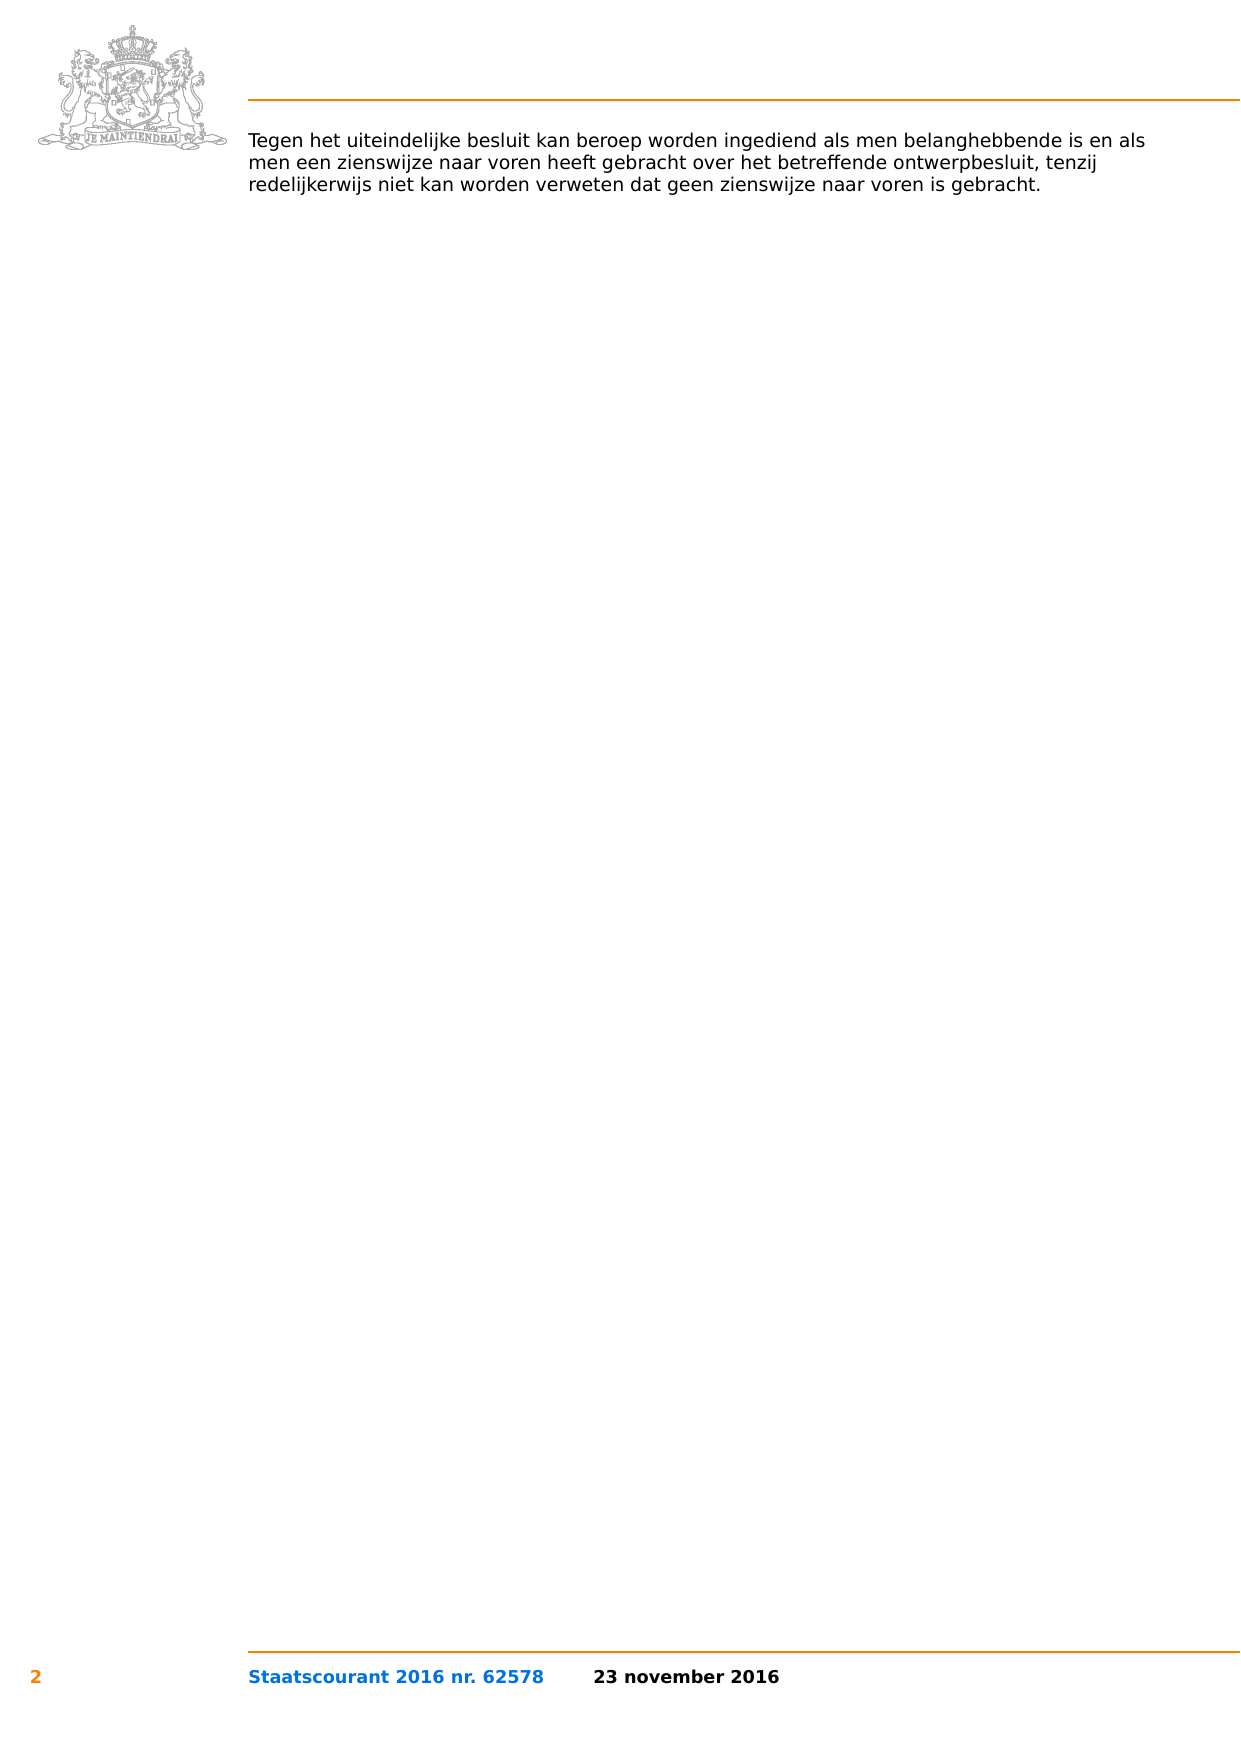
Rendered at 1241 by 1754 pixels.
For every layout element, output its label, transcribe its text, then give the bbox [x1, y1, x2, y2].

picture [38, 25, 227, 150]
text Tegen het uiteindelijke besluit kan beroep worden ingediend als men belanghebbende is en als men een zienswijze naar voren heeft gebracht over het betreffende ontwerpbesluit, tenzij redelijkerwijs niet kan worden verweten dat geen zienswijze naar voren is gebracht. [248, 130, 1163, 196]
